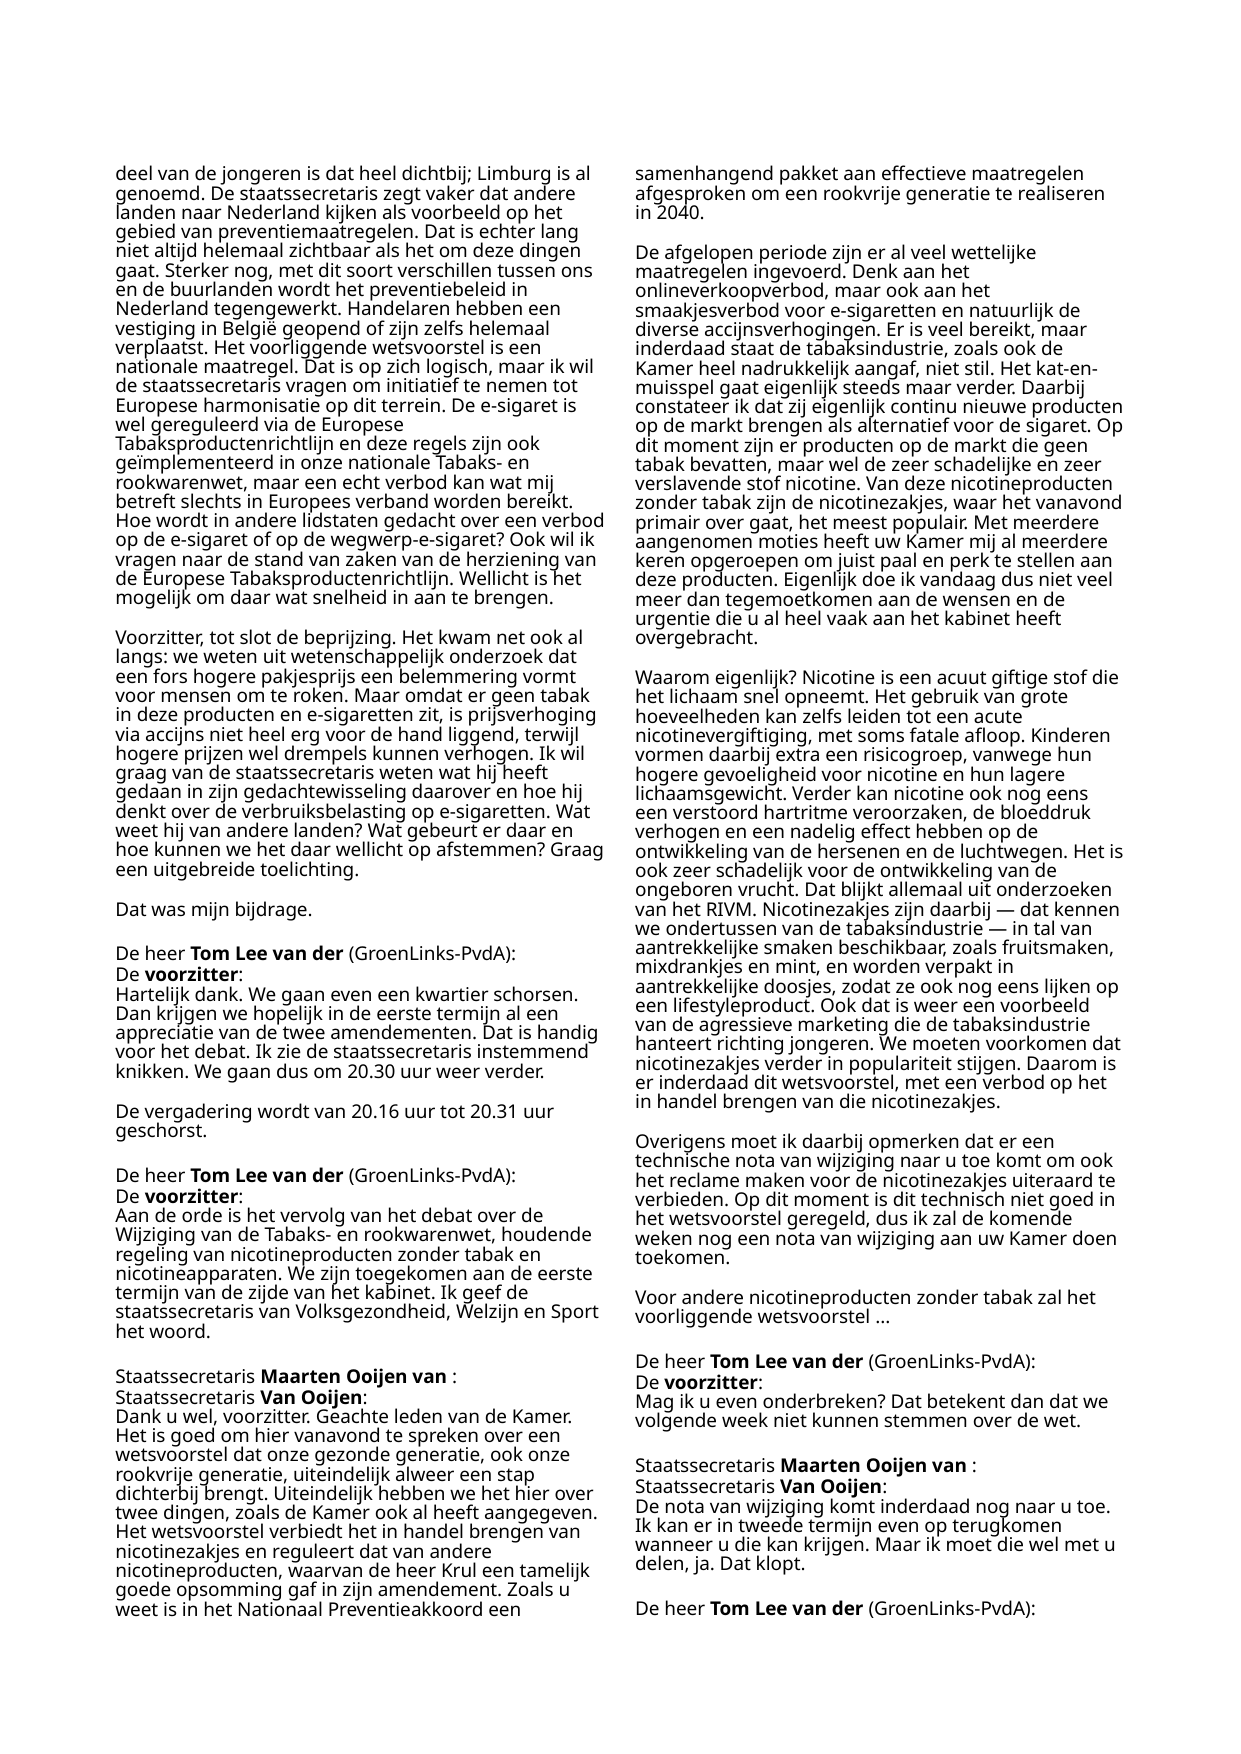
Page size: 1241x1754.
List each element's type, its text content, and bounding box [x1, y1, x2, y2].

text Staatssecretaris Van Ooijen: [115, 1389, 605, 1408]
text De heer Tom Lee van der (GroenLinks-PvdA): [115, 1162, 605, 1188]
text Dank u wel, voorzitter. Geachte leden van de Kamer. Het is goed om hier vanavond te spreken over een wetsvoorstel dat onze gezonde generatie, ook onze rookvrije generatie, uiteindelijk alweer een stap dichterbij brengt. Uiteindelijk hebben we het hier over twee dingen, zoals de Kamer ook al heeft aangegeven. Het wetsvoorstel verbiedt het in handel brengen van nicotinezakjes en reguleert dat van andere nicotineproducten, waarvan de heer Krul een tamelijk goede opsomming gaf in zijn amendement. Zoals u weet is in het Nationaal Preventieakkoord een [115, 1408, 605, 1620]
text De nota van wijziging komt inderdaad nog naar u toe. Ik kan er in tweede termijn even op terugkomen wanneer u die kan krijgen. Maar ik moet die wel met u delen, ja. Dat klopt. [635, 1498, 1125, 1575]
text De voorzitter: [635, 1374, 1125, 1393]
text De vergadering wordt van 20.16 uur tot 20.31 uur geschorst. [115, 1103, 605, 1141]
text De voorzitter: [115, 966, 605, 986]
text Dat was mijn bijdrage. [115, 901, 605, 920]
text Voorzitter, tot slot de beprijzing. Het kwam net ook al langs: we weten uit wetenschappelijk onderzoek dat een fors hogere pakjesprijs een belemmering vormt voor mensen om te roken. Maar omdat er geen tabak in deze producten en e-sigaretten zit, is prijsverhoging via accijns niet heel erg voor de hand liggend, terwijl hogere prijzen wel drempels kunnen verhogen. Ik wil graag van de staatssecretaris weten wat hij heeft gedaan in zijn gedachtewisseling daarover en hoe hij denkt over de verbruiksbelasting op e-sigaretten. Wat weet hij van andere landen? Wat gebeurt er daar en hoe kunnen we het daar wellicht op afstemmen? Graag een uitgebreide toelichting. [115, 629, 605, 880]
text De heer Tom Lee van der (GroenLinks-PvdA): [635, 1348, 1125, 1374]
text Aan de orde is het vervolg van het debat over de Wijziging van de Tabaks- en rookwarenwet, houdende regeling van nicotineproducten zonder tabak en nicotineapparaten. We zijn toegekomen aan de eerste termijn van de zijde van het kabinet. Ik geef de staatssecretaris van Volksgezondheid, Welzijn en Sport het woord. [115, 1207, 605, 1342]
text De heer Tom Lee van der (GroenLinks-PvdA): [115, 941, 605, 966]
text De afgelopen periode zijn er al veel wettelijke maatregelen ingevoerd. Denk aan het onlineverkoopverbod, maar ook aan het smaakjesverbod voor e-sigaretten en natuurlijk de diverse accijnsverhogingen. Er is veel bereikt, maar inderdaad staat de tabaksindustrie, zoals ook de Kamer heel nadrukkelijk aangaf, niet stil. Het kat-en-muisspel gaat eigenlijk steeds maar verder. Daarbij constateer ik dat zij eigenlijk continu nieuwe producten op de markt brengen als alternatief voor de sigaret. Op dit moment zijn er producten op de markt die geen tabak bevatten, maar wel de zeer schadelijke en zeer verslavende stof nicotine. Van deze nicotineproducten zonder tabak zijn de nicotinezakjes, waar het vanavond primair over gaat, het meest populair. Met meerdere aangenomen moties heeft uw Kamer mij al meerdere keren opgeroepen om juist paal en perk te stellen aan deze producten. Eigenlijk doe ik vandaag dus niet veel meer dan tegemoetkomen aan de wensen en de urgentie die u al heel vaak aan het kabinet heeft overgebracht. [635, 244, 1125, 648]
text Staatssecretaris Van Ooijen: [635, 1478, 1125, 1498]
text Hartelijk dank. We gaan even een kwartier schorsen. Dan krijgen we hopelijk in de eerste termijn al een appreciatie van de twee amendementen. Dat is handig voor het debat. Ik zie de staatssecretaris instemmend knikken. We gaan dus om 20.30 uur weer verder. [115, 986, 605, 1082]
text Waarom eigenlijk? Nicotine is een acuut giftige stof die het lichaam snel opneemt. Het gebruik van grote hoeveelheden kan zelfs leiden tot een acute nicotinevergiftiging, met soms fatale afloop. Kinderen vormen daarbij extra een risicogroep, vanwege hun hogere gevoeligheid voor nicotine en hun lagere lichaamsgewicht. Verder kan nicotine ook nog eens een verstoord hartritme veroorzaken, de bloeddruk verhogen en een nadelig effect hebben op de ontwikkeling van de hersenen en de luchtwegen. Het is ook zeer schadelijk voor de ontwikkeling van de ongeboren vrucht. Dat blijkt allemaal uit onderzoeken van het RIVM. Nicotinezakjes zijn daarbij — dat kennen we ondertussen van de tabaksindustrie — in tal van aantrekkelijke smaken beschikbaar, zoals fruitsmaken, mixdrankjes en mint, en worden verpakt in aantrekkelijke doosjes, zodat ze ook nog eens lijken op een lifestyleproduct. Ook dat is weer een voorbeeld van de agressieve marketing die de tabaksindustrie hanteert richting jongeren. We moeten voorkomen dat nicotinezakjes verder in populariteit stijgen. Daarom is er inderdaad dit wetsvoorstel, met een verbod op het in handel brengen van die nicotinezakjes. [635, 669, 1125, 1112]
text samenhangend pakket aan effectieve maatregelen afgesproken om een rookvrije generatie te realiseren in 2040. [635, 165, 1125, 223]
text Staatssecretaris Maarten Ooijen van : [635, 1453, 1125, 1478]
text Overigens moet ik daarbij opmerken dat er een technische nota van wijziging naar u toe komt om ook het reclame maken voor de nicotinezakjes uiteraard te verbieden. Op dit moment is dit technisch niet goed in het wetsvoorstel geregeld, dus ik zal de komende weken nog een nota van wijziging aan uw Kamer doen toekomen. [635, 1133, 1125, 1268]
text Voor andere nicotineproducten zonder tabak zal het voorliggende wetsvoorstel ... [635, 1289, 1125, 1327]
text Mag ik u even onderbreken? Dat betekent dan dat we volgende week niet kunnen stemmen over de wet. [635, 1393, 1125, 1432]
text De heer Tom Lee van der (GroenLinks-PvdA): [635, 1596, 1125, 1621]
text Staatssecretaris Maarten Ooijen van : [115, 1363, 605, 1389]
text De voorzitter: [115, 1188, 605, 1207]
text deel van de jongeren is dat heel dichtbij; Limburg is al genoemd. De staatssecretaris zegt vaker dat andere landen naar Nederland kijken als voorbeeld op het gebied van preventiemaatregelen. Dat is echter lang niet altijd helemaal zichtbaar als het om deze dingen gaat. Sterker nog, met dit soort verschillen tussen ons en de buurlanden wordt het preventiebeleid in Nederland tegengewerkt. Handelaren hebben een vestiging in België geopend of zijn zelfs helemaal verplaatst. Het voorliggende wetsvoorstel is een nationale maatregel. Dat is op zich logisch, maar ik wil de staatssecretaris vragen om initiatief te nemen tot Europese harmonisatie op dit terrein. De e-sigaret is wel gereguleerd via de Europese Tabaksproductenrichtlijn en deze regels zijn ook geïmplementeerd in onze nationale Tabaks- en rookwarenwet, maar een echt verbod kan wat mij betreft slechts in Europees verband worden bereikt. Hoe wordt in andere lidstaten gedacht over een verbod op de e-sigaret of op de wegwerp-e-sigaret? Ook wil ik vragen naar de stand van zaken van de herziening van de Europese Tabaksproductenrichtlijn. Wellicht is het mogelijk om daar wat snelheid in aan te brengen. [115, 165, 605, 608]
